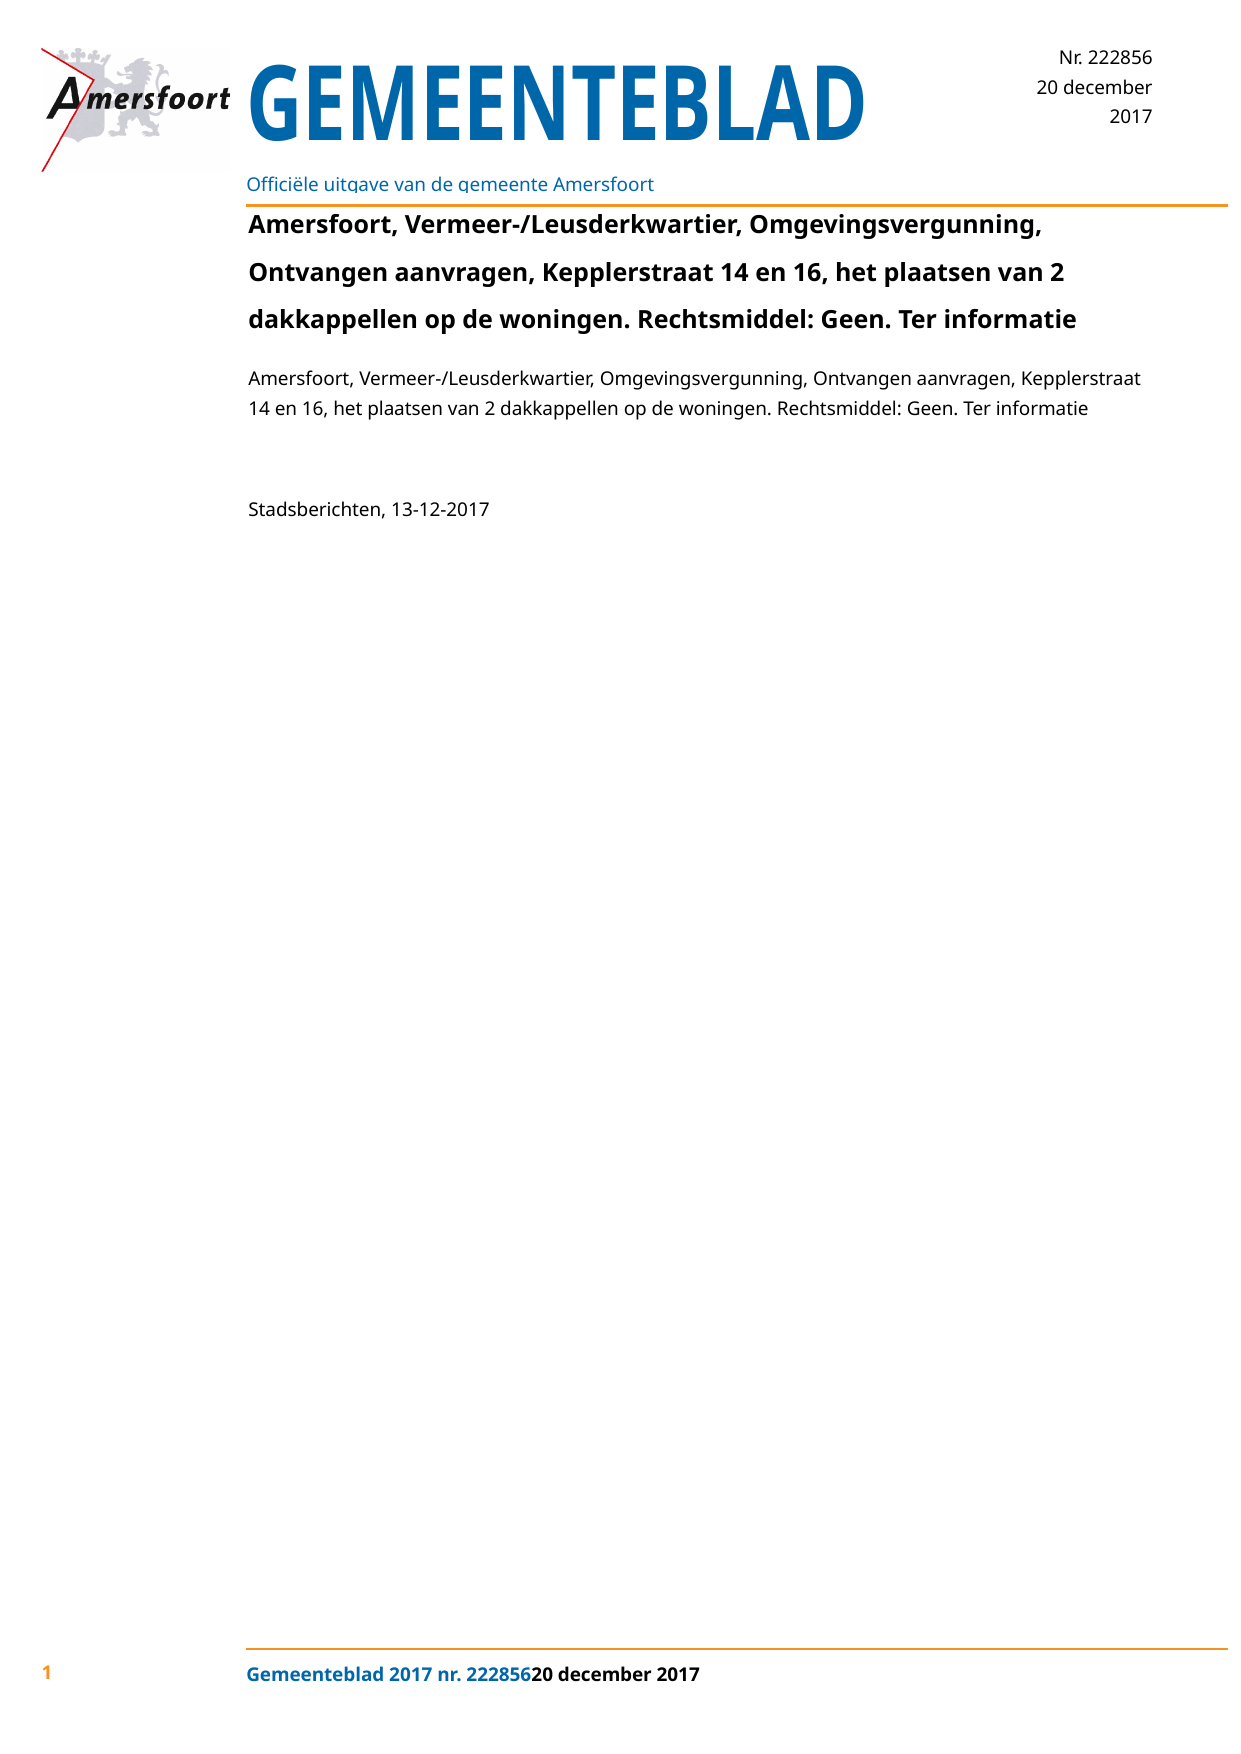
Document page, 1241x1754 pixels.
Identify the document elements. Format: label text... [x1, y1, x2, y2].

text Amersfoort, Vermeer-/Leusderkwartier, Omgevingsvergunning, Ontvangen aanvragen, Kepplerstraat 14 en 16, het plaatsen van 2 dakkappellen op de woningen. Rechtsmiddel: Geen. Ter informatie [248, 366, 1152, 421]
picture [41, 47, 231, 172]
text Amersfoort, Vermeer-/Leusderkwartier, Omgevingsvergunning, Ontvangen aanvragen, Kepplerstraat 14 en 16, het plaatsen van 2 dakkappellen op de woningen. Rechtsmiddel: Geen. Ter informatie [248, 207, 1152, 336]
text Stadsberichten, 13-12-2017 [248, 496, 1152, 522]
